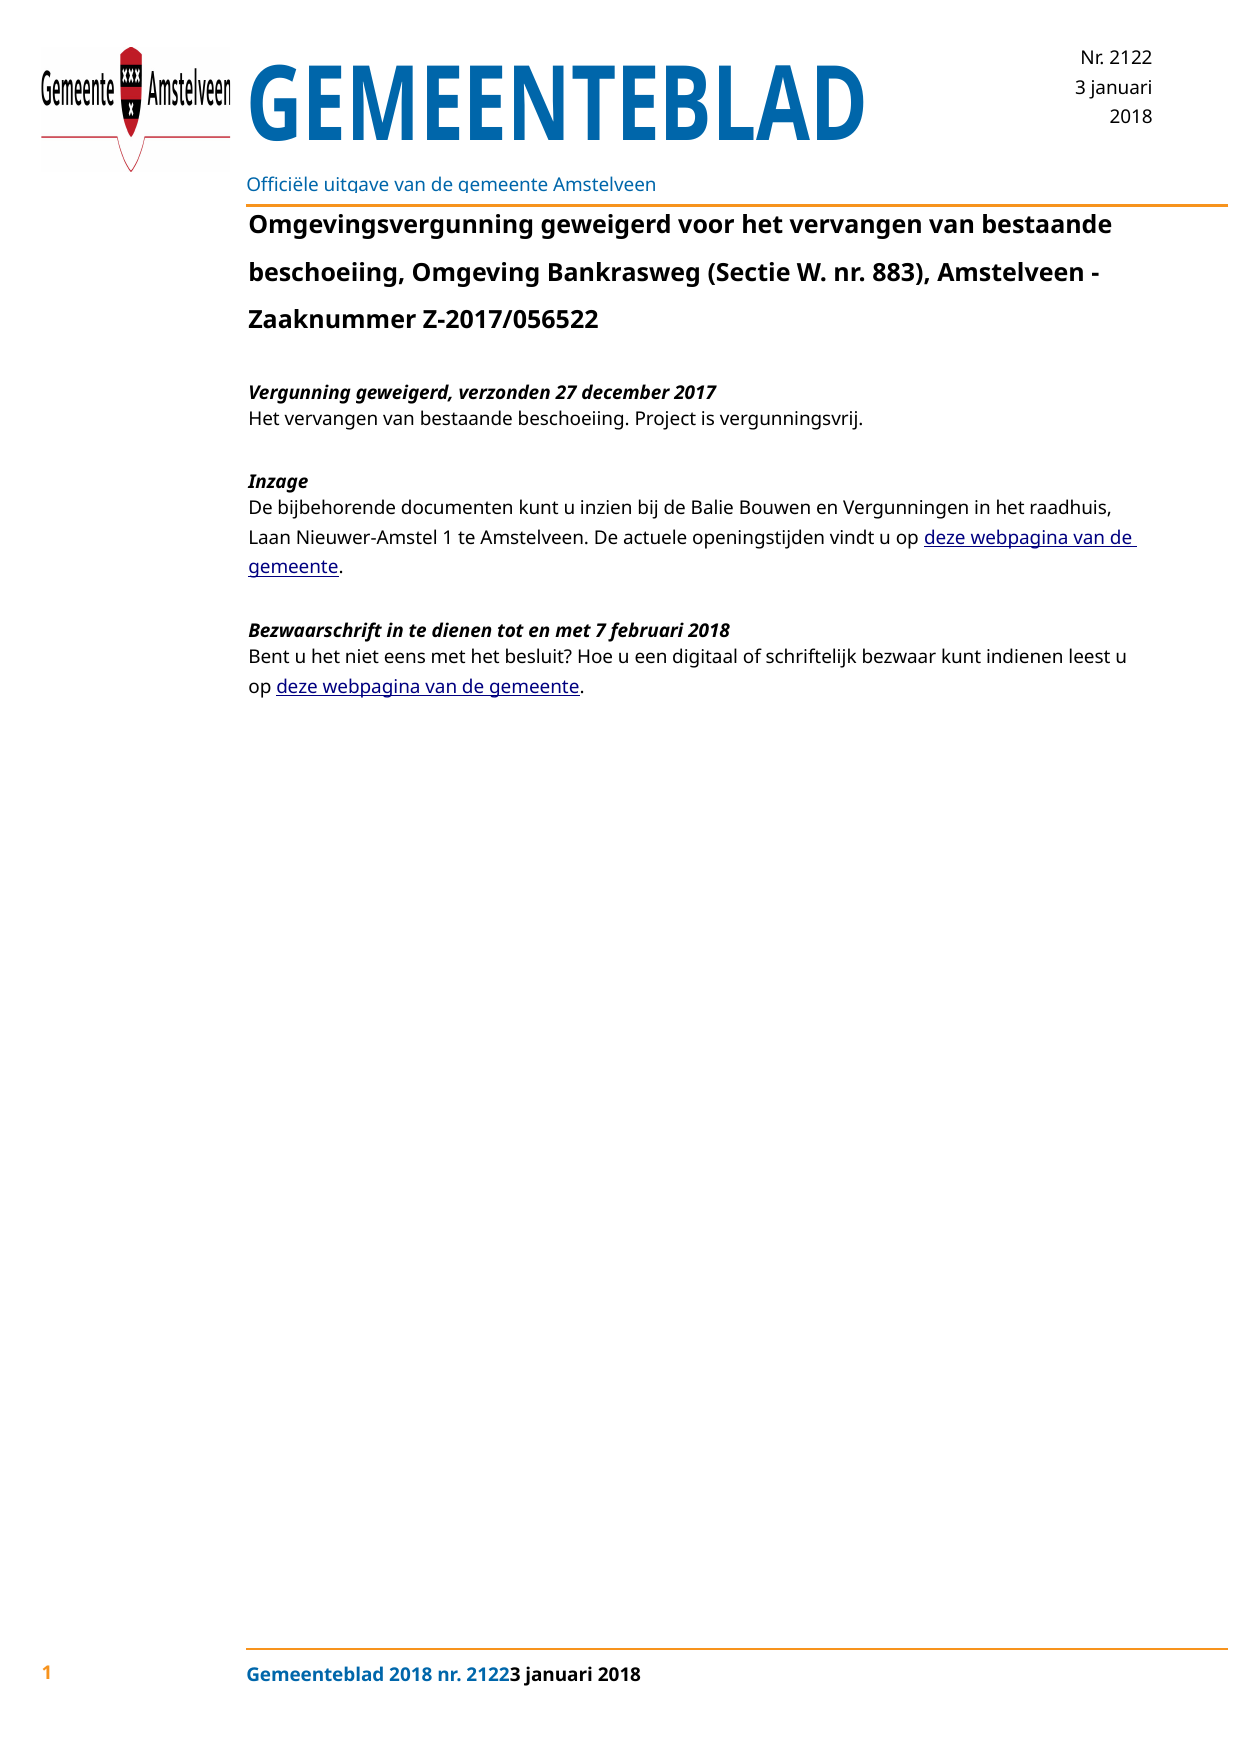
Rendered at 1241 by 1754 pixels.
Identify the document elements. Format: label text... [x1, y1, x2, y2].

text Omgevingsvergunning geweigerd voor het vervangen van bestaande beschoeiing, Omgeving Bankrasweg (Sectie W. nr. 883), Amstelveen - Zaaknummer Z-2017/056522 [248, 207, 1152, 336]
text De bijbehorende documenten kunt u inzien bij de Balie Bouwen en Vergunningen in het raadhuis, Laan Nieuwer-Amstel 1 te Amstelveen. De actuele openingstijden vindt u op deze webpagina van de gemeente. [248, 494, 1152, 579]
text Het vervangen van bestaande beschoeiing. Project is vergunningsvrij. [248, 405, 1152, 431]
text Bezwaarschrift in te dienen tot en met 7 februari 2018 [248, 618, 1152, 643]
text Vergunning geweigerd, verzonden 27 december 2017 [248, 379, 1152, 405]
text Inzage [248, 469, 1152, 494]
text Bent u het niet eens met het besluit? Hoe u een digitaal of schriftelijk bezwaar kunt indienen leest u op deze webpagina van de gemeente. [248, 643, 1152, 699]
picture [41, 47, 231, 172]
